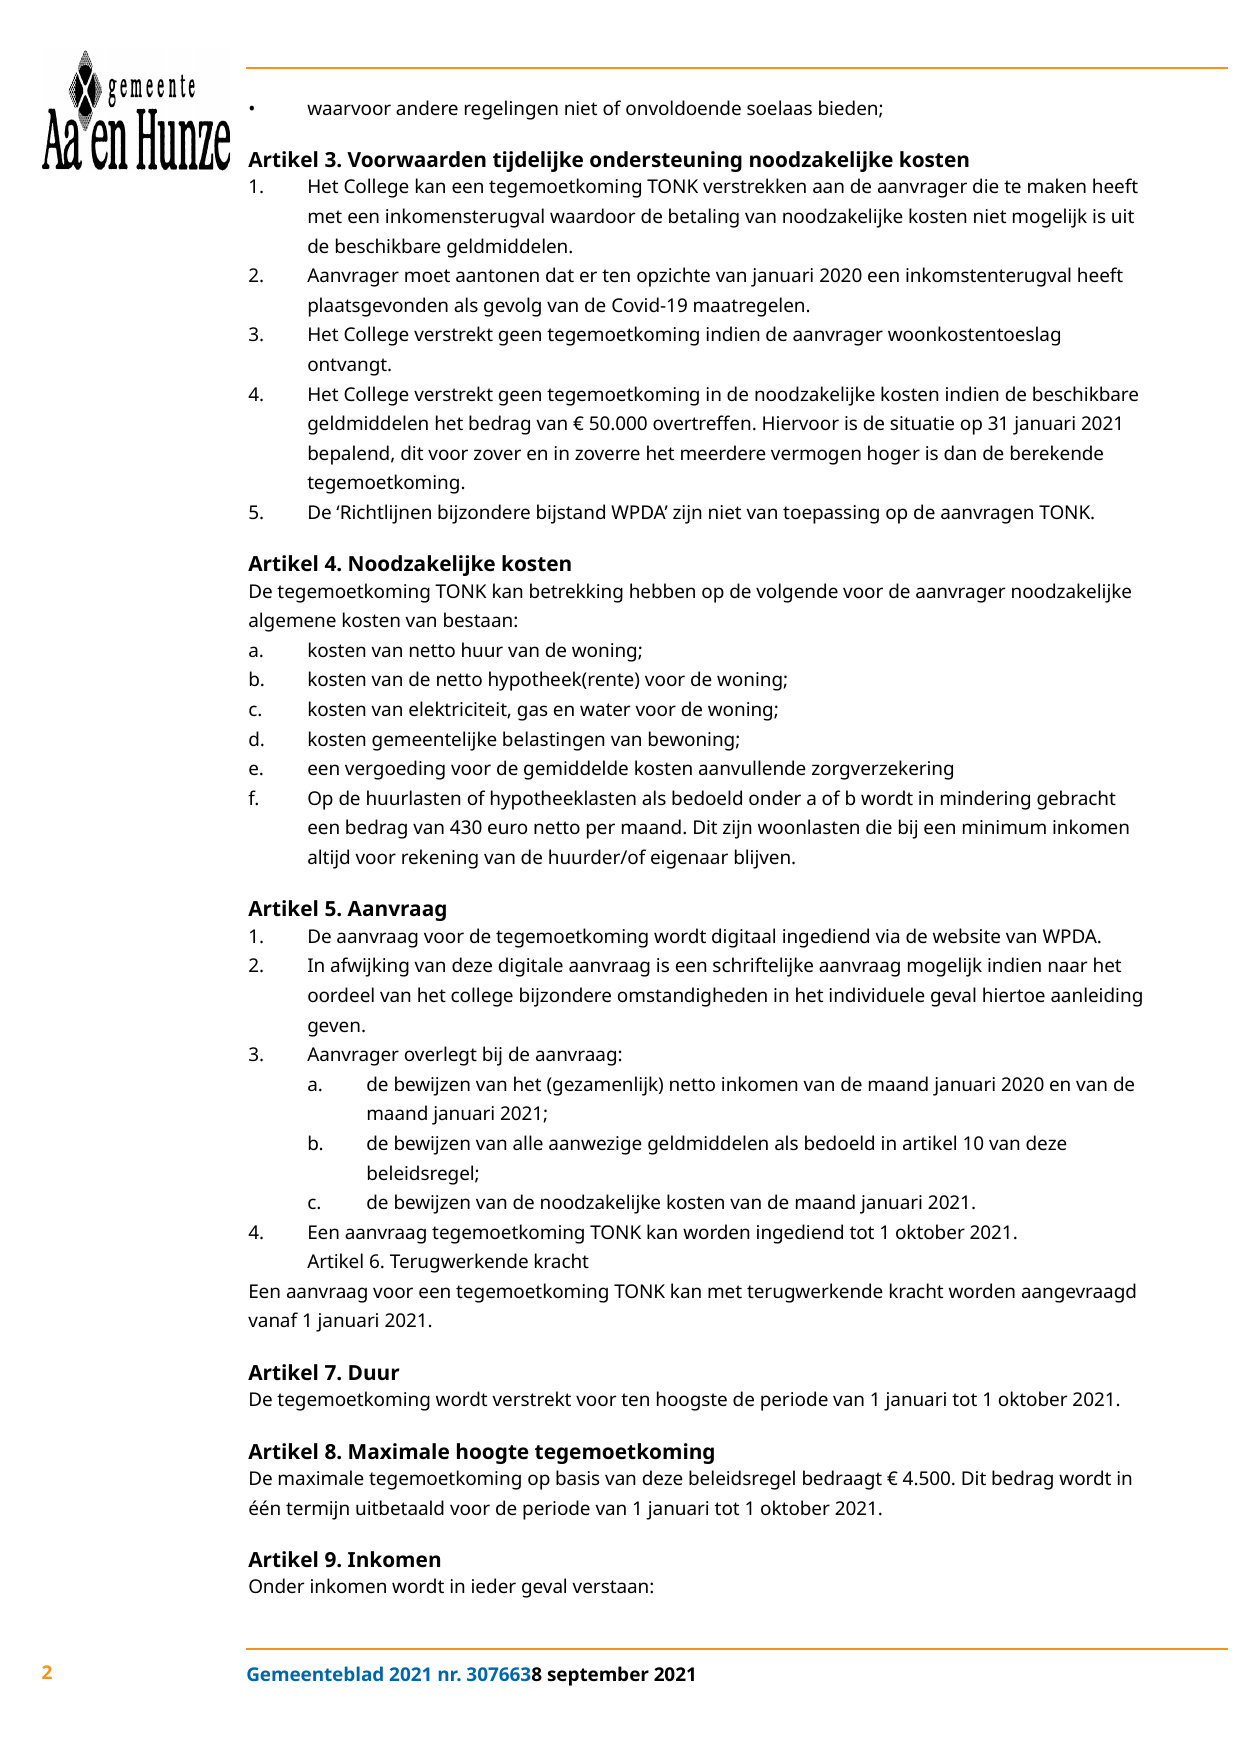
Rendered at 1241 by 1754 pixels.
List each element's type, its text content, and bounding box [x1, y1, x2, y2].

text Een aanvraag voor een tegemoetkoming TONK kan met terugwerkende kracht worden aangevraagd vanaf 1 januari 2021. [248, 1278, 1152, 1333]
list de bewijzen van het (gezamenlijk) netto inkomen van de maand januari 2020 en van de maand januari 2021; [307, 1071, 1152, 1126]
list Aanvrager moet aantonen dat er ten opzichte van januari 2020 een inkomstenterugval heeft plaatsgevonden als gevolg van de Covid-19 maatregelen. [248, 262, 1152, 318]
list Aanvrager overlegt bij de aanvraag: [248, 1041, 1152, 1067]
list De ‘Richtlijnen bijzondere bijstand WPDA’ zijn niet van toepassing op de aanvragen TONK. [248, 499, 1152, 525]
text De tegemoetkoming wordt verstrekt voor ten hoogste de periode van 1 januari tot 1 oktober 2021. [248, 1386, 1152, 1412]
list waarvoor andere regelingen niet of onvoldoende soelaas bieden; [248, 95, 1152, 121]
text Artikel 3. Voorwaarden tijdelijke ondersteuning noodzakelijke kosten [248, 145, 1152, 174]
list Artikel 6. Terugwerkende kracht [248, 1248, 1152, 1274]
text Onder inkomen wordt in ieder geval verstaan: [248, 1574, 1152, 1599]
text Artikel 9. Inkomen [248, 1545, 1152, 1574]
list Het College verstrekt geen tegemoetkoming indien de aanvrager woonkostentoeslag ontvangt. [248, 322, 1152, 377]
list Een aanvraag tegemoetkoming TONK kan worden ingediend tot 1 oktober 2021. [248, 1219, 1152, 1244]
text De maximale tegemoetkoming op basis van deze beleidsregel bedraagt € 4.500. Dit bedrag wordt in één termijn uitbetaald voor de periode van 1 januari tot 1 oktober 2021. [248, 1465, 1152, 1521]
list Het College verstrekt geen tegemoetkoming in de noodzakelijke kosten indien de beschikbare geldmiddelen het bedrag van € 50.000 overtreffen. Hiervoor is de situatie op 31 januari 2021 bepalend, dit voor zover en in zoverre het meerdere vermogen hoger is dan de berekende tegemoetkoming. [248, 381, 1152, 495]
list een vergoeding voor de gemiddelde kosten aanvullende zorgverzekering [248, 755, 1152, 781]
text Artikel 7. Duur [248, 1358, 1152, 1386]
text Artikel 4. Noodzakelijke kosten [248, 549, 1152, 578]
list de bewijzen van alle aanwezige geldmiddelen als bedoeld in artikel 10 van deze beleidsregel; [307, 1130, 1152, 1185]
picture [41, 47, 231, 172]
list de bewijzen van de noodzakelijke kosten van de maand januari 2021. [307, 1189, 1152, 1215]
list In afwijking van deze digitale aanvraag is een schriftelijke aanvraag mogelijk indien naar het oordeel van het college bijzondere omstandigheden in het individuele geval hiertoe aanleiding geven. [248, 953, 1152, 1037]
list kosten van elektriciteit, gas en water voor de woning; [248, 696, 1152, 722]
list De aanvraag voor de tegemoetkoming wordt digitaal ingediend via de website van WPDA. [248, 923, 1152, 949]
list Op de huurlasten of hypotheeklasten als bedoeld onder a of b wordt in mindering gebracht een bedrag van 430 euro netto per maand. Dit zijn woonlasten die bij een minimum inkomen altijd voor rekening van de huurder/of eigenaar blijven. [248, 785, 1152, 870]
list kosten van de netto hypotheek(rente) voor de woning; [248, 667, 1152, 692]
text Artikel 8. Maximale hoogte tegemoetkoming [248, 1437, 1152, 1465]
text Artikel 5. Aanvraag [248, 894, 1152, 923]
text De tegemoetkoming TONK kan betrekking hebben op de volgende voor de aanvrager noodzakelijke algemene kosten van bestaan: [248, 578, 1152, 633]
list kosten gemeentelijke belastingen van bewoning; [248, 726, 1152, 752]
list Het College kan een tegemoetkoming TONK verstrekken aan de aanvrager die te maken heeft met een inkomensterugval waardoor de betaling van noodzakelijke kosten niet mogelijk is uit de beschikbare geldmiddelen. [248, 174, 1152, 258]
list kosten van netto huur van de woning; [248, 637, 1152, 663]
